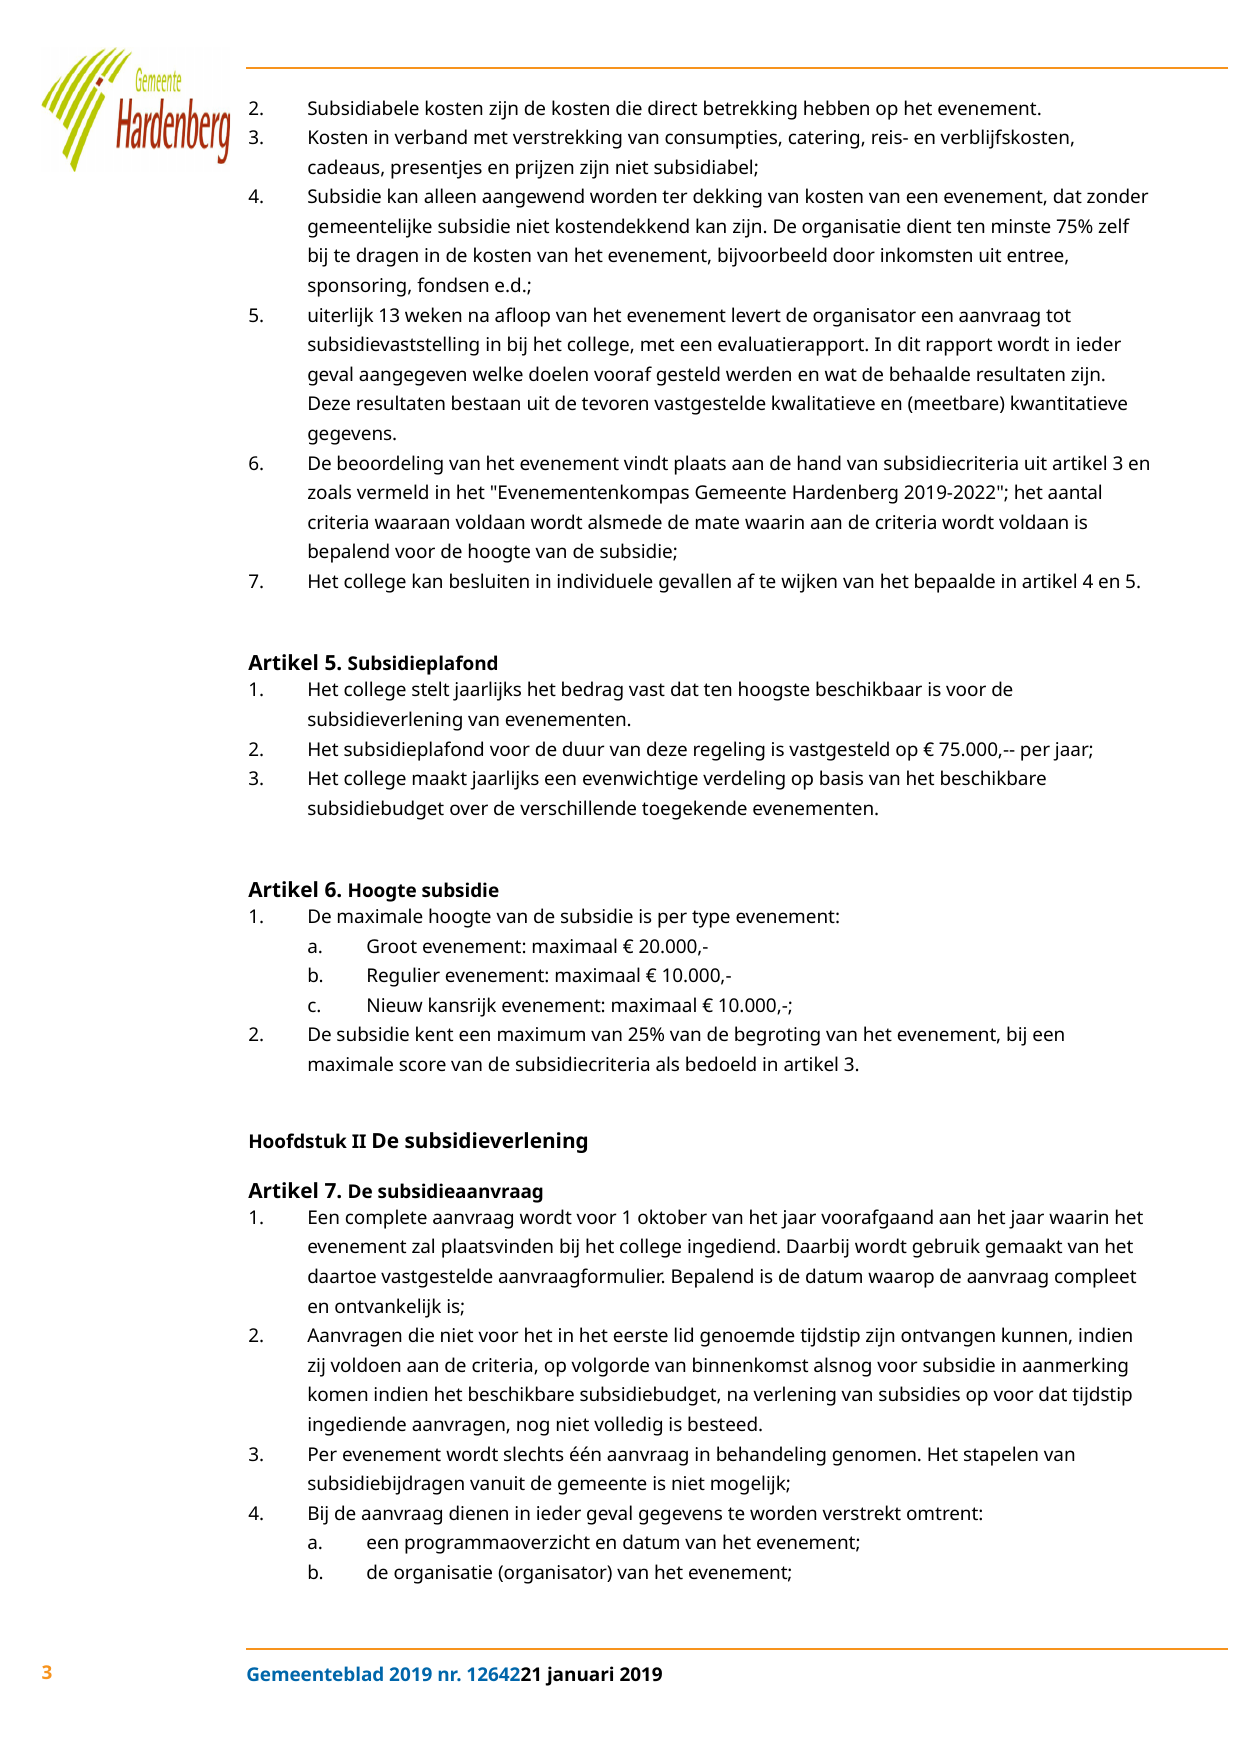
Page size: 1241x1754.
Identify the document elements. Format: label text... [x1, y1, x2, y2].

list Subsidie kan alleen aangewend worden ter dekking van kosten van een evenement, dat zonder gemeentelijke subsidie niet kostendekkend kan zijn. De organisatie dient ten minste 75% zelf bij te dragen in de kosten van het evenement, bijvoorbeeld door inkomsten uit entree, sponsoring, fondsen e.d.; [248, 183, 1152, 298]
text Artikel 5. Subsidieplafond [248, 648, 1152, 677]
list De subsidie kent een maximum van 25% van de begroting van het evenement, bij een maximale score van de subsidiecriteria als bedoeld in artikel 3. [248, 1022, 1152, 1077]
list Het subsidieplafond voor de duur van deze regeling is vastgesteld op € 75.000,-- per jaar; [248, 736, 1152, 761]
list De maximale hoogte van de subsidie is per type evenement: [248, 903, 1152, 929]
list Aanvragen die niet voor het in het eerste lid genoemde tijdstip zijn ontvangen kunnen, indien zij voldoen aan de criteria, op volgorde van binnenkomst alsnog voor subsidie in aanmerking komen indien het beschikbare subsidiebudget, na verlening van subsidies op voor dat tijdstip ingediende aanvragen, nog niet volledig is besteed. [248, 1322, 1152, 1437]
list Per evenement wordt slechts één aanvraag in behandeling genomen. Het stapelen van subsidiebijdragen vanuit de gemeente is niet mogelijk; [248, 1441, 1152, 1496]
list Bij de aanvraag dienen in ieder geval gegevens te worden verstrekt omtrent: [248, 1500, 1152, 1526]
list uiterlijk 13 weken na afloop van het evenement levert de organisator een aanvraag tot subsidievaststelling in bij het college, met een evaluatierapport. In dit rapport wordt in ieder geval aangegeven welke doelen vooraf gesteld werden en wat de behaalde resultaten zijn. Deze resultaten bestaan uit de tevoren vastgestelde kwalitatieve en (meetbare) kwantitatieve gegevens. [248, 302, 1152, 446]
text Hoofdstuk II De subsidieverlening [248, 1126, 1152, 1155]
list Het college stelt jaarlijks het bedrag vast dat ten hoogste beschikbaar is voor de subsidieverlening van evenementen. [248, 677, 1152, 732]
picture [41, 47, 231, 172]
list Het college kan besluiten in individuele gevallen af te wijken van het bepaalde in artikel 4 en 5. [248, 568, 1152, 594]
list Kosten in verband met verstrekking van consumpties, catering, reis- en verblijfskosten, cadeaus, presentjes en prijzen zijn niet subsidiabel; [248, 124, 1152, 180]
text Artikel 7. De subsidieaanvraag [248, 1176, 1152, 1204]
list de organisatie (organisator) van het evenement; [307, 1559, 1152, 1585]
list De beoordeling van het evenement vindt plaats aan de hand van subsidiecriteria uit artikel 3 en zoals vermeld in het "Evenementenkompas Gemeente Hardenberg 2019-2022"; het aantal criteria waaraan voldaan wordt alsmede de mate waarin aan de criteria wordt voldaan is bepalend voor de hoogte van de subsidie; [248, 450, 1152, 564]
list Subsidiabele kosten zijn de kosten die direct betrekking hebben op het evenement. [248, 95, 1152, 121]
list Regulier evenement: maximaal € 10.000,- [307, 962, 1152, 988]
list een programmaoverzicht en datum van het evenement; [307, 1529, 1152, 1555]
text Artikel 6. Hoogte subsidie [248, 875, 1152, 903]
list Groot evenement: maximaal € 20.000,- [307, 933, 1152, 959]
list Een complete aanvraag wordt voor 1 oktober van het jaar voorafgaand aan het jaar waarin het evenement zal plaatsvinden bij het college ingediend. Daarbij wordt gebruik gemaakt van het daartoe vastgestelde aanvraagformulier. Bepalend is de datum waarop de aanvraag compleet en ontvankelijk is; [248, 1204, 1152, 1319]
list Het college maakt jaarlijks een evenwichtige verdeling op basis van het beschikbare subsidiebudget over de verschillende toegekende evenementen. [248, 765, 1152, 821]
list Nieuw kansrijk evenement: maximaal € 10.000,-; [307, 992, 1152, 1018]
